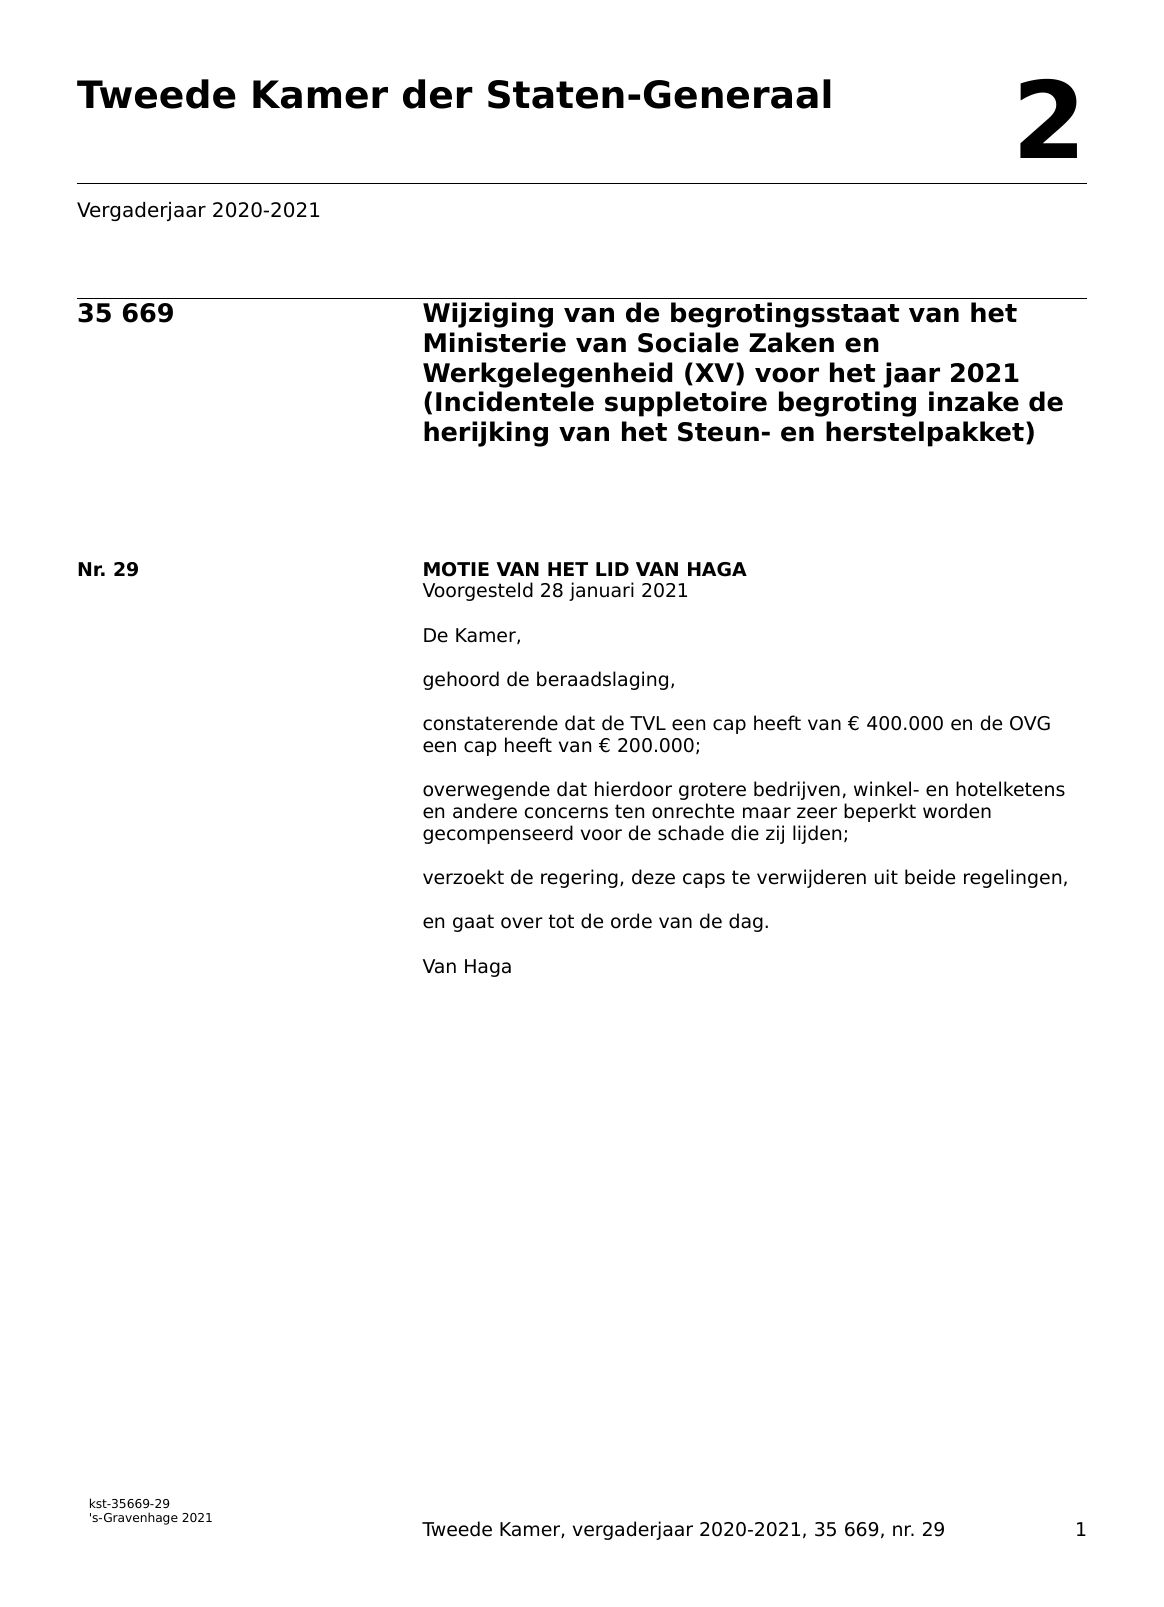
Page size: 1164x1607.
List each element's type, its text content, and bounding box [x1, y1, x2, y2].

text Van Haga [422, 956, 1087, 977]
table_cell Vergaderjaar 2020-2021 [77, 184, 1087, 298]
text en gaat over tot de orde van de dag. [422, 911, 1087, 933]
text De Kamer, [422, 624, 1087, 647]
text gehoord de beraadslaging, [422, 669, 1087, 691]
text overwegende dat hierdoor grotere bedrijven, winkel- en hotelketens en andere concerns ten onrechte maar zeer beperkt worden gecompenseerd voor de schade die zij lijden; [422, 779, 1087, 845]
text constaterende dat de TVL een cap heeft van € 400.000 en de OVG een cap heeft van € 200.000; [422, 713, 1087, 757]
text verzoekt de regering, deze caps te verwijderen uit beide regelingen, [422, 867, 1087, 889]
table_header Tweede Kamer der Staten-Generaal [77, 59, 886, 183]
subtitle Nr. 29 MOTIE VAN HET LID VAN HAGA [77, 558, 1087, 580]
text Voorgesteld 28 januari 2021 [422, 580, 1087, 602]
text kst-35669-29 [88, 1497, 323, 1511]
table_header 2 [886, 59, 1087, 183]
subtitle 35 669 Wijziging van de begrotingsstaat van het Ministerie van Sociale Zaken en Werkgelegenheid (XV) voor het jaar 2021 (Incidentele suppletoire begroting inzake de herijking van het Steun- en herstelpakket) [77, 299, 1087, 447]
text 's-Gravenhage 2021 [88, 1511, 323, 1525]
